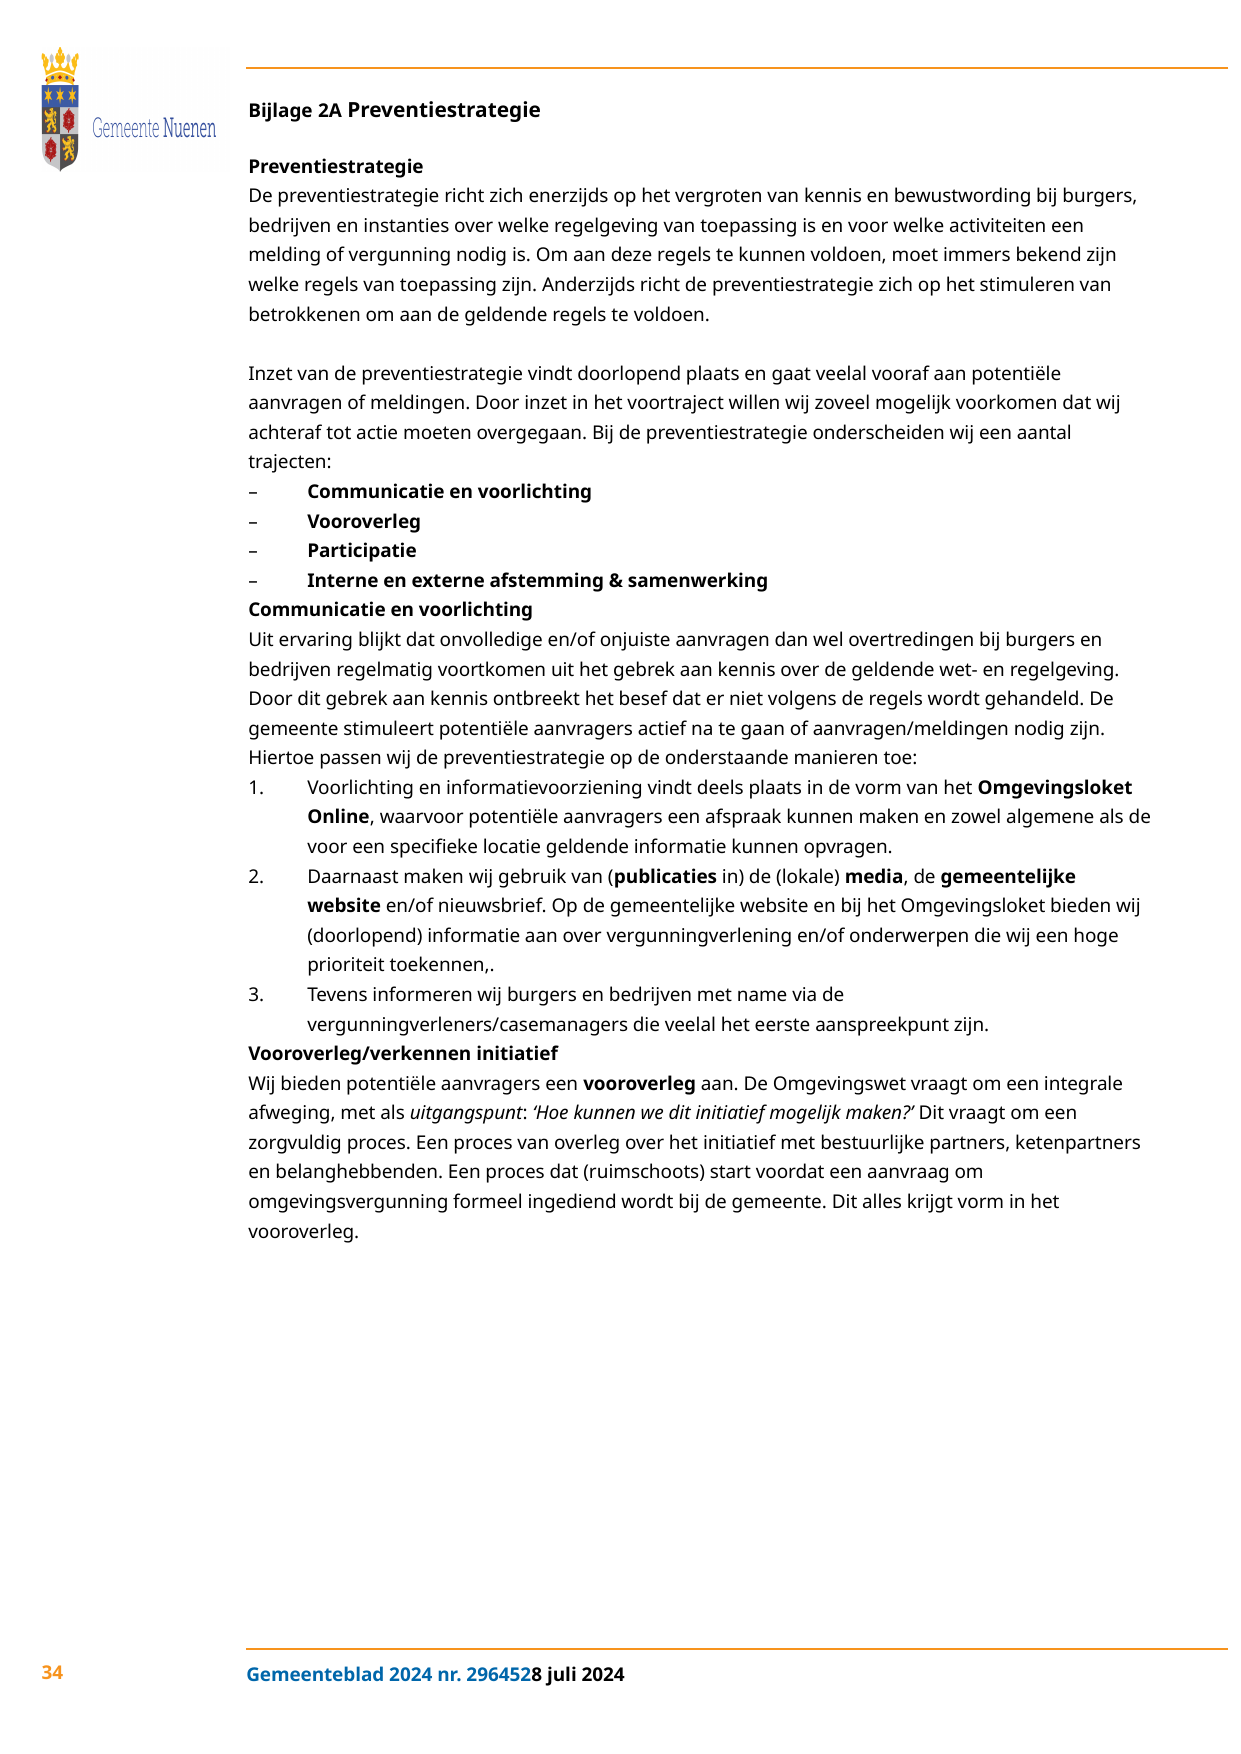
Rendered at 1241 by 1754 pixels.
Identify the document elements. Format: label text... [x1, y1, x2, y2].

text Bijlage 2A Preventiestrategie [248, 95, 1152, 123]
list Daarnaast maken wij gebruik van (publicaties in) de (lokale) media, de gemeentelijke website en/of nieuwsbrief. Op de gemeentelijke website en bij het Omgevingsloket bieden wij (doorlopend) informatie aan over vergunningverlening en/of onderwerpen die wij een hoge prioriteit toekennen,. [248, 863, 1152, 977]
text Uit ervaring blijkt dat onvolledige en/of onjuiste aanvragen dan wel overtredingen bij burgers en bedrijven regelmatig voortkomen uit het gebrek aan kennis over de geldende wet- en regelgeving. Door dit gebrek aan kennis ontbreekt het besef dat er niet volgens de regels wordt gehandeld. De gemeente stimuleert potentiële aanvragers actief na te gaan of aanvragen/meldingen nodig zijn. Hiertoe passen wij de preventiestrategie op de onderstaande manieren toe: [248, 626, 1152, 770]
text Wij bieden potentiële aanvragers een vooroverleg aan. De Omgevingswet vraagt om een integrale afweging, met als uitgangspunt: ‘Hoe kunnen we dit initiatief mogelijk maken?’ Dit vraagt om een zorgvuldig proces. Een proces van overleg over het initiatief met bestuurlijke partners, ketenpartners en belanghebbenden. Een proces dat (ruimschoots) start voordat een aanvraag om omgevingsvergunning formeel ingediend wordt bij de gemeente. Dit alles krijgt vorm in het vooroverleg. [248, 1070, 1152, 1244]
text Preventiestrategie [248, 153, 1152, 179]
list Participatie [248, 537, 1152, 563]
text De preventiestrategie richt zich enerzijds op het vergroten van kennis en bewustwording bij burgers, bedrijven en instanties over welke regelgeving van toepassing is en voor welke activiteiten een melding of vergunning nodig is. Om aan deze regels te kunnen voldoen, moet immers bekend zijn welke regels van toepassing zijn. Anderzijds richt de preventiestrategie zich op het stimuleren van betrokkenen om aan de geldende regels te voldoen. [248, 182, 1152, 327]
list Voorlichting en informatievoorziening vindt deels plaats in de vorm van het Omgevingsloket Online, waarvoor potentiële aanvragers een afspraak kunnen maken en zowel algemene als de voor een specifieke locatie geldende informatie kunnen opvragen. [248, 774, 1152, 859]
text Inzet van de preventiestrategie vindt doorlopend plaats en gaat veelal vooraf aan potentiële aanvragen of meldingen. Door inzet in het voortraject willen wij zoveel mogelijk voorkomen dat wij achteraf tot actie moeten overgegaan. Bij de preventiestrategie onderscheiden wij een aantal trajecten: [248, 360, 1152, 474]
text Communicatie en voorlichting [248, 597, 1152, 622]
list Communicatie en voorlichting [248, 478, 1152, 504]
picture [41, 47, 231, 172]
list Interne en externe afstemming & samenwerking [248, 567, 1152, 593]
text Vooroverleg/verkennen initiatief [248, 1040, 1152, 1066]
list Vooroverleg [248, 508, 1152, 534]
list Tevens informeren wij burgers en bedrijven met name via de vergunningverleners/casemanagers die veelal het eerste aanspreekpunt zijn. [248, 981, 1152, 1037]
